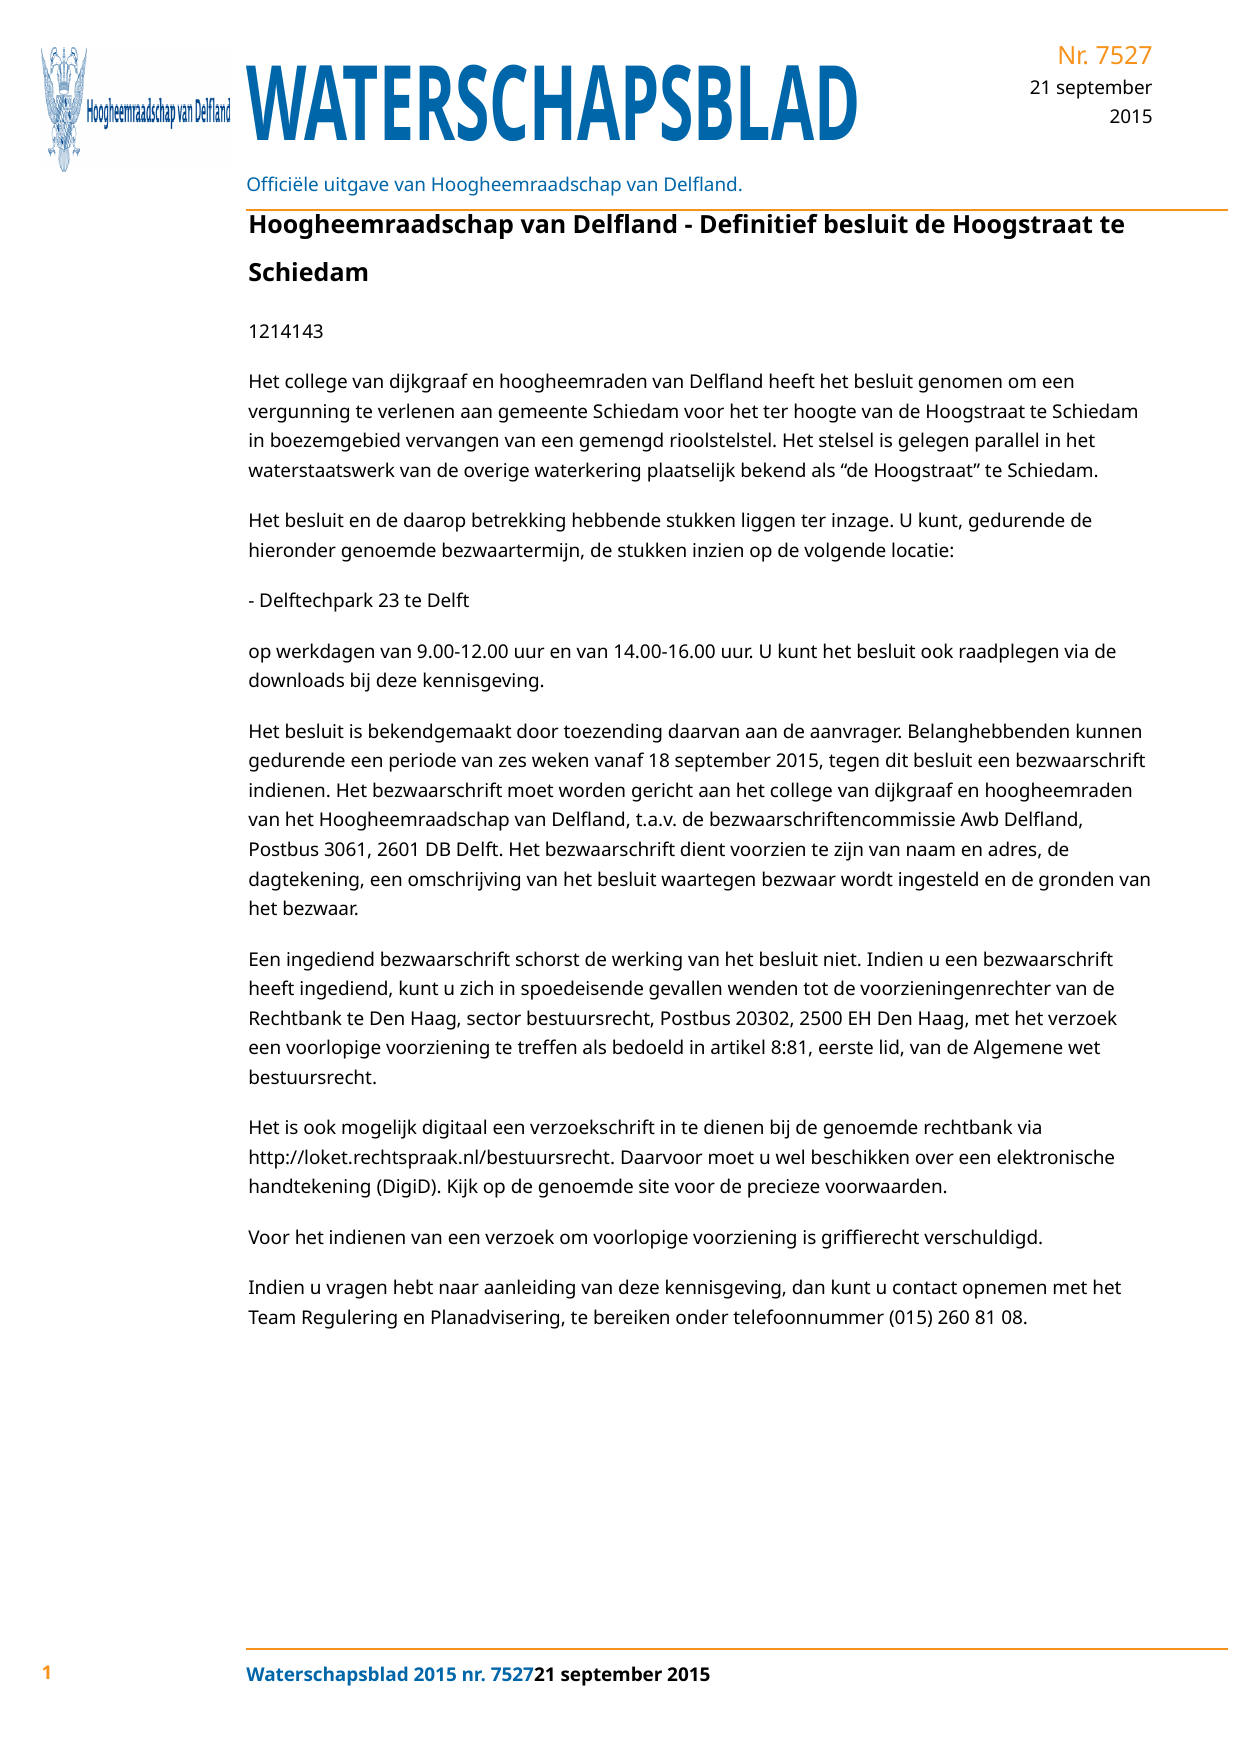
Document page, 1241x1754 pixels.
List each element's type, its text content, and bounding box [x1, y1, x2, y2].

text Een ingediend bezwaarschrift schorst de werking van het besluit niet. Indien u een bezwaarschrift heeft ingediend, kunt u zich in spoedeisende gevallen wenden tot de voorzieningenrechter van de Rechtbank te Den Haag, sector bestuursrecht, Postbus 20302, 2500 EH Den Haag, met het verzoek een voorlopige voorziening te treffen als bedoeld in artikel 8:81, eerste lid, van de Algemene wet bestuursrecht. [248, 946, 1152, 1090]
text Het college van dijkgraaf en hoogheemraden van Delfland heeft het besluit genomen om een vergunning te verlenen aan gemeente Schiedam voor het ter hoogte van de Hoogstraat te Schiedam in boezemgebied vervangen van een gemengd rioolstelstel. Het stelsel is gelegen parallel in het waterstaatswerk van de overige waterkering plaatselijk bekend als “de Hoogstraat” te Schiedam. [248, 368, 1152, 483]
text op werkdagen van 9.00-12.00 uur en van 14.00-16.00 uur. U kunt het besluit ook raadplegen via de downloads bij deze kennisgeving. [248, 638, 1152, 693]
text - Delftechpark 23 te Delft [248, 587, 1152, 613]
text Het besluit is bekendgemaakt door toezending daarvan aan de aanvrager. Belanghebbenden kunnen gedurende een periode van zes weken vanaf 18 september 2015, tegen dit besluit een bezwaarschrift indienen. Het bezwaarschrift moet worden gericht aan het college van dijkgraaf en hoogheemraden van het Hoogheemraadschap van Delfland, t.a.v. de bezwaarschriftencommissie Awb Delfland, Postbus 3061, 2601 DB Delft. Het bezwaarschrift dient voorzien te zijn van naam en adres, de dagtekening, een omschrijving van het besluit waartegen bezwaar wordt ingesteld en de gronden van het bezwaar. [248, 718, 1152, 921]
text 1214143 [248, 318, 1152, 344]
text Hoogheemraadschap van Delfland - Definitief besluit de Hoogstraat te Schiedam [248, 211, 1152, 288]
text Indien u vragen hebt naar aanleiding van deze kennisgeving, dan kunt u contact opnemen met het Team Regulering en Planadvisering, te bereiken onder telefoonnummer (015) 260 81 08. [248, 1274, 1152, 1330]
text Het is ook mogelijk digitaal een verzoekschrift in te dienen bij de genoemde rechtbank via http://loket.rechtspraak.nl/bestuursrecht. Daarvoor moet u wel beschikken over een elektronische handtekening (DigiD). Kijk op de genoemde site voor de precieze voorwaarden. [248, 1114, 1152, 1199]
text Het besluit en de daarop betrekking hebbende stukken liggen ter inzage. U kunt, gedurende de hieronder genoemde bezwaartermijn, de stukken inzien op de volgende locatie: [248, 507, 1152, 563]
text Voor het indienen van een verzoek om voorlopige voorziening is griffierecht verschuldigd. [248, 1224, 1152, 1250]
picture [41, 47, 231, 172]
